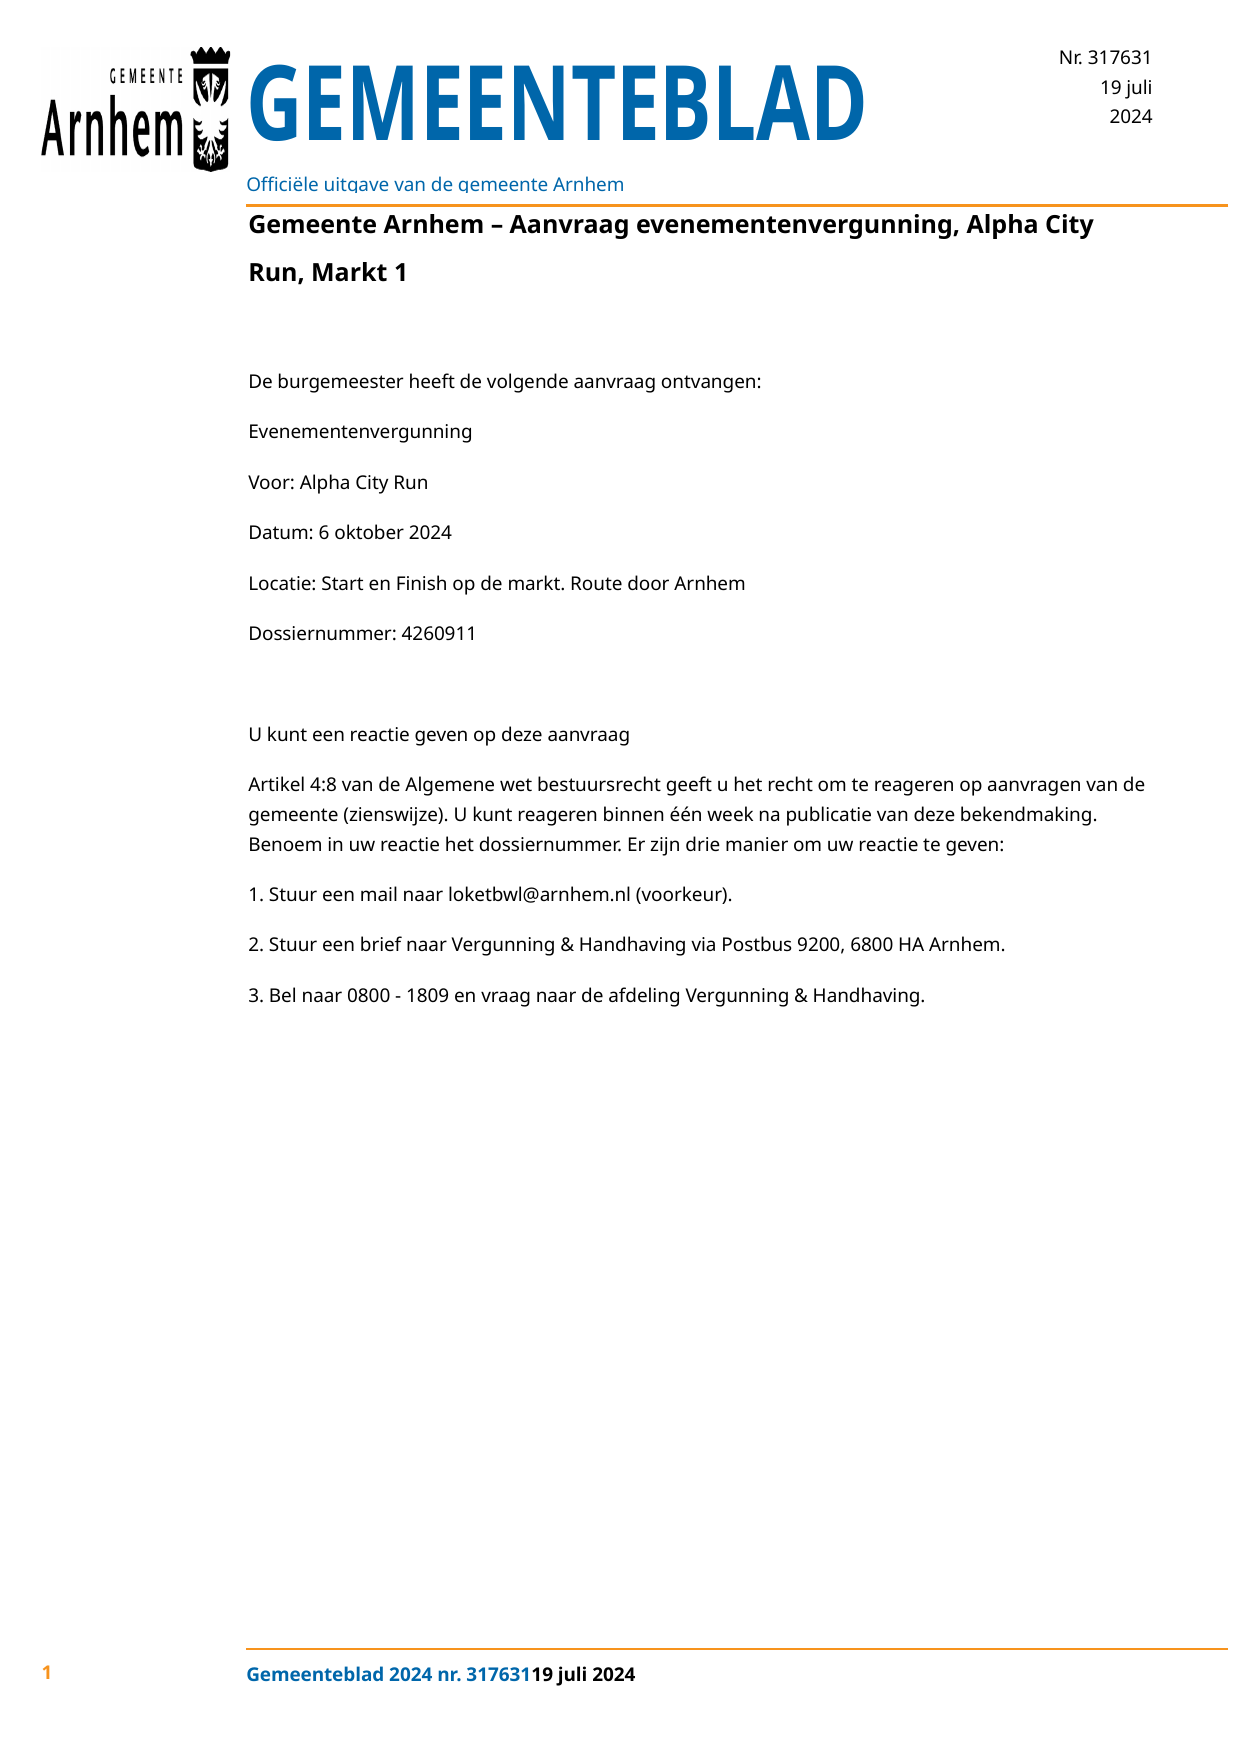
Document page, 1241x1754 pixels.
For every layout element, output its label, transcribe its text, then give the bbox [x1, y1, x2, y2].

text 3. Bel naar 0800 - 1809 en vraag naar de afdeling Vergunning & Handhaving. [248, 982, 1152, 1008]
text 1. Stuur een mail naar loketbwl@arnhem.nl (voorkeur). [248, 881, 1152, 907]
text Artikel 4:8 van de Algemene wet bestuursrecht geeft u het recht om te reageren op aanvragen van de gemeente (zienswijze). U kunt reageren binnen één week na publicatie van deze bekendmaking. Benoem in uw reactie het dossiernummer. Er zijn drie manier om uw reactie te geven: [248, 772, 1152, 857]
text Locatie: Start en Finish op de markt. Route door Arnhem [248, 570, 1152, 596]
text U kunt een reactie geven op deze aanvraag [248, 721, 1152, 747]
text Gemeente Arnhem – Aanvraag evenementenvergunning, Alpha City Run, Markt 1 [248, 207, 1152, 288]
text Datum: 6 oktober 2024 [248, 519, 1152, 545]
text Evenementenvergunning [248, 419, 1152, 444]
picture [41, 47, 231, 172]
text De burgemeester heeft de volgende aanvraag ontvangen: [248, 368, 1152, 394]
text 2. Stuur een brief naar Vergunning & Handhaving via Postbus 9200, 6800 HA Arnhem. [248, 932, 1152, 957]
text Dossiernummer: 4260911 [248, 620, 1152, 646]
text Voor: Alpha City Run [248, 469, 1152, 495]
